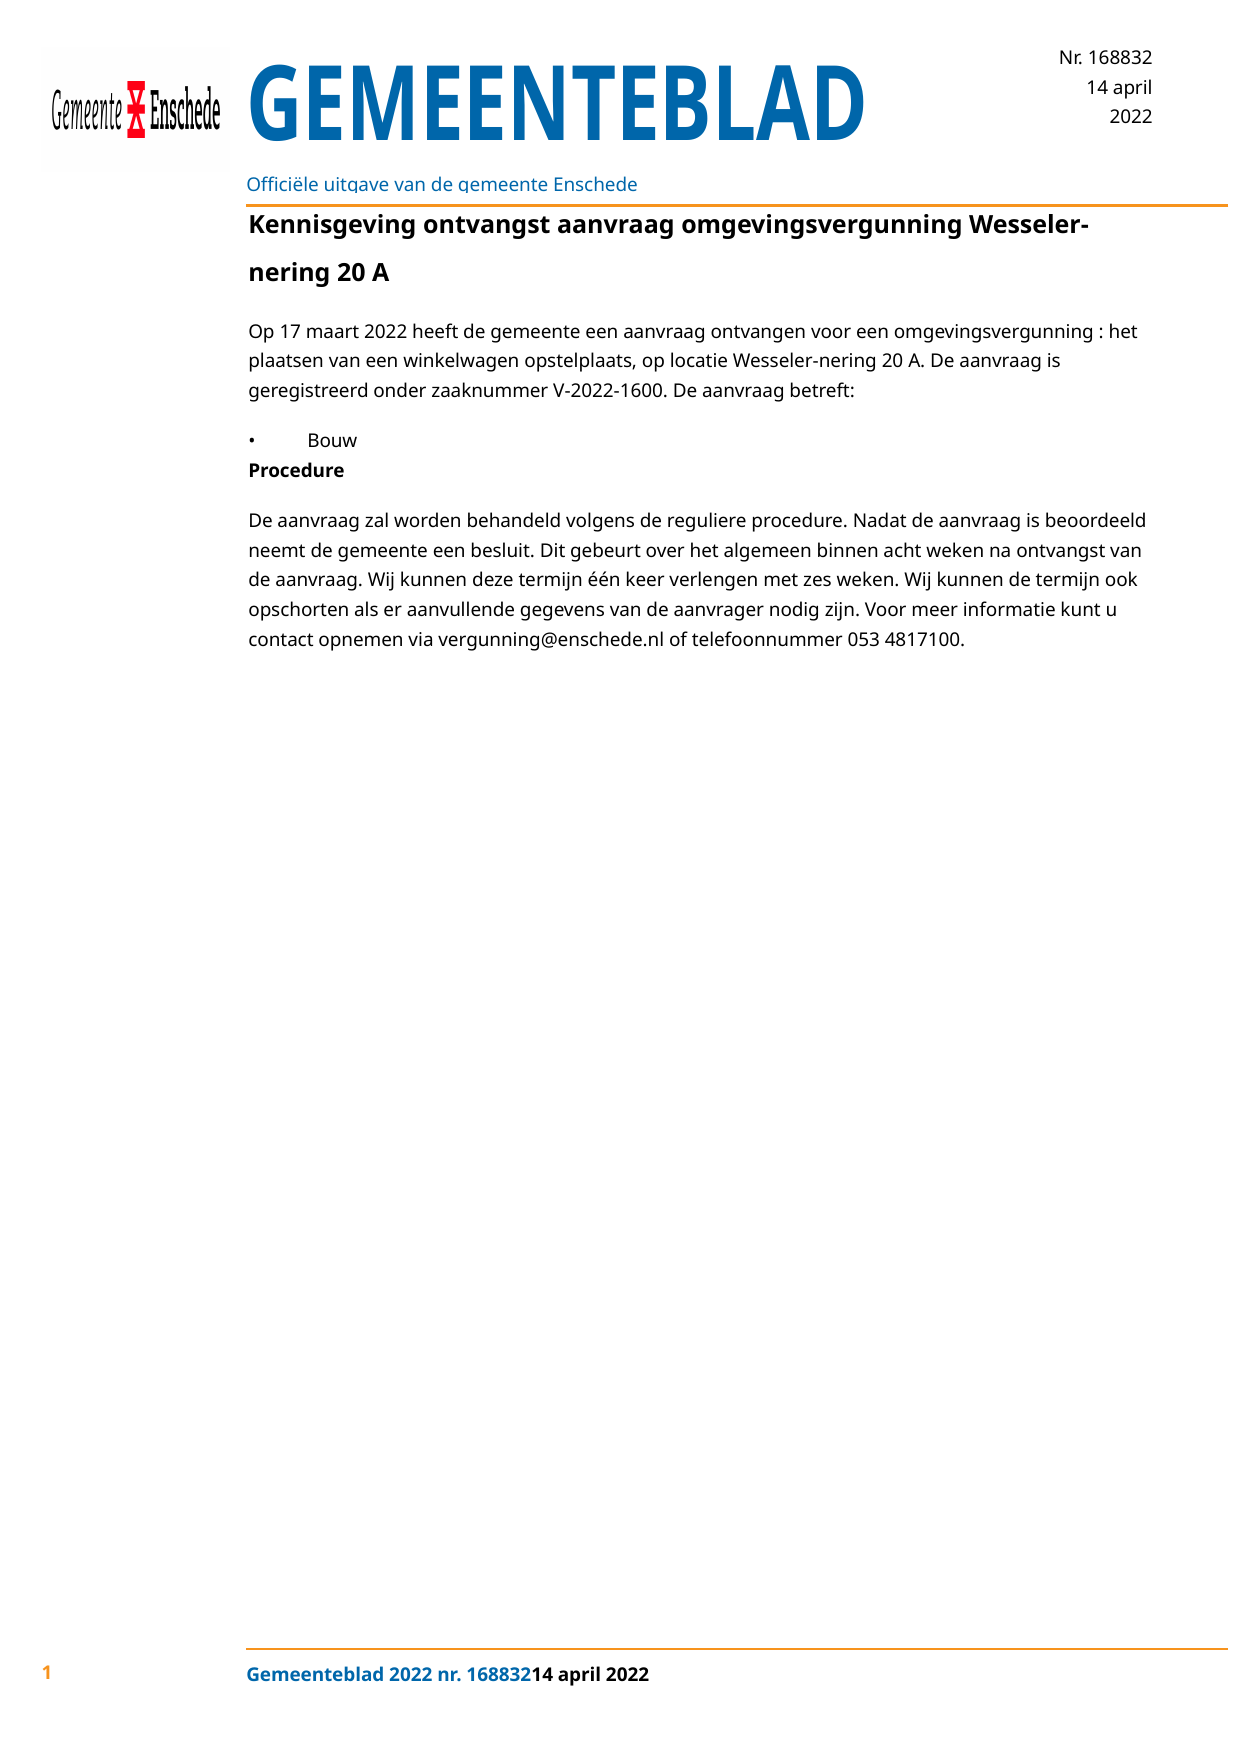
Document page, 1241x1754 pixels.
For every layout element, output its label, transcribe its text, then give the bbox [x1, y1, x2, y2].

text De aanvraag zal worden behandeld volgens de reguliere procedure. Nadat de aanvraag is beoordeeld neemt de gemeente een besluit. Dit gebeurt over het algemeen binnen acht weken na ontvangst van de aanvraag. Wij kunnen deze termijn één keer verlengen met zes weken. Wij kunnen de termijn ook opschorten als er aanvullende gegevens van de aanvrager nodig zijn. Voor meer informatie kunt u contact opnemen via vergunning@enschede.nl of telefoonnummer 053 4817100. [248, 507, 1152, 652]
text Kennisgeving ontvangst aanvraag omgevingsvergunning Wesseler-nering 20 A [248, 207, 1152, 288]
picture [41, 47, 231, 172]
text Op 17 maart 2022 heeft de gemeente een aanvraag ontvangen voor een omgevingsvergunning : het plaatsen van een winkelwagen opstelplaats, op locatie Wesseler-nering 20 A. De aanvraag is geregistreerd onder zaaknummer V-2022-1600. De aanvraag betreft: [248, 318, 1152, 403]
text Procedure [248, 457, 1152, 483]
list Bouw [248, 427, 1152, 453]
